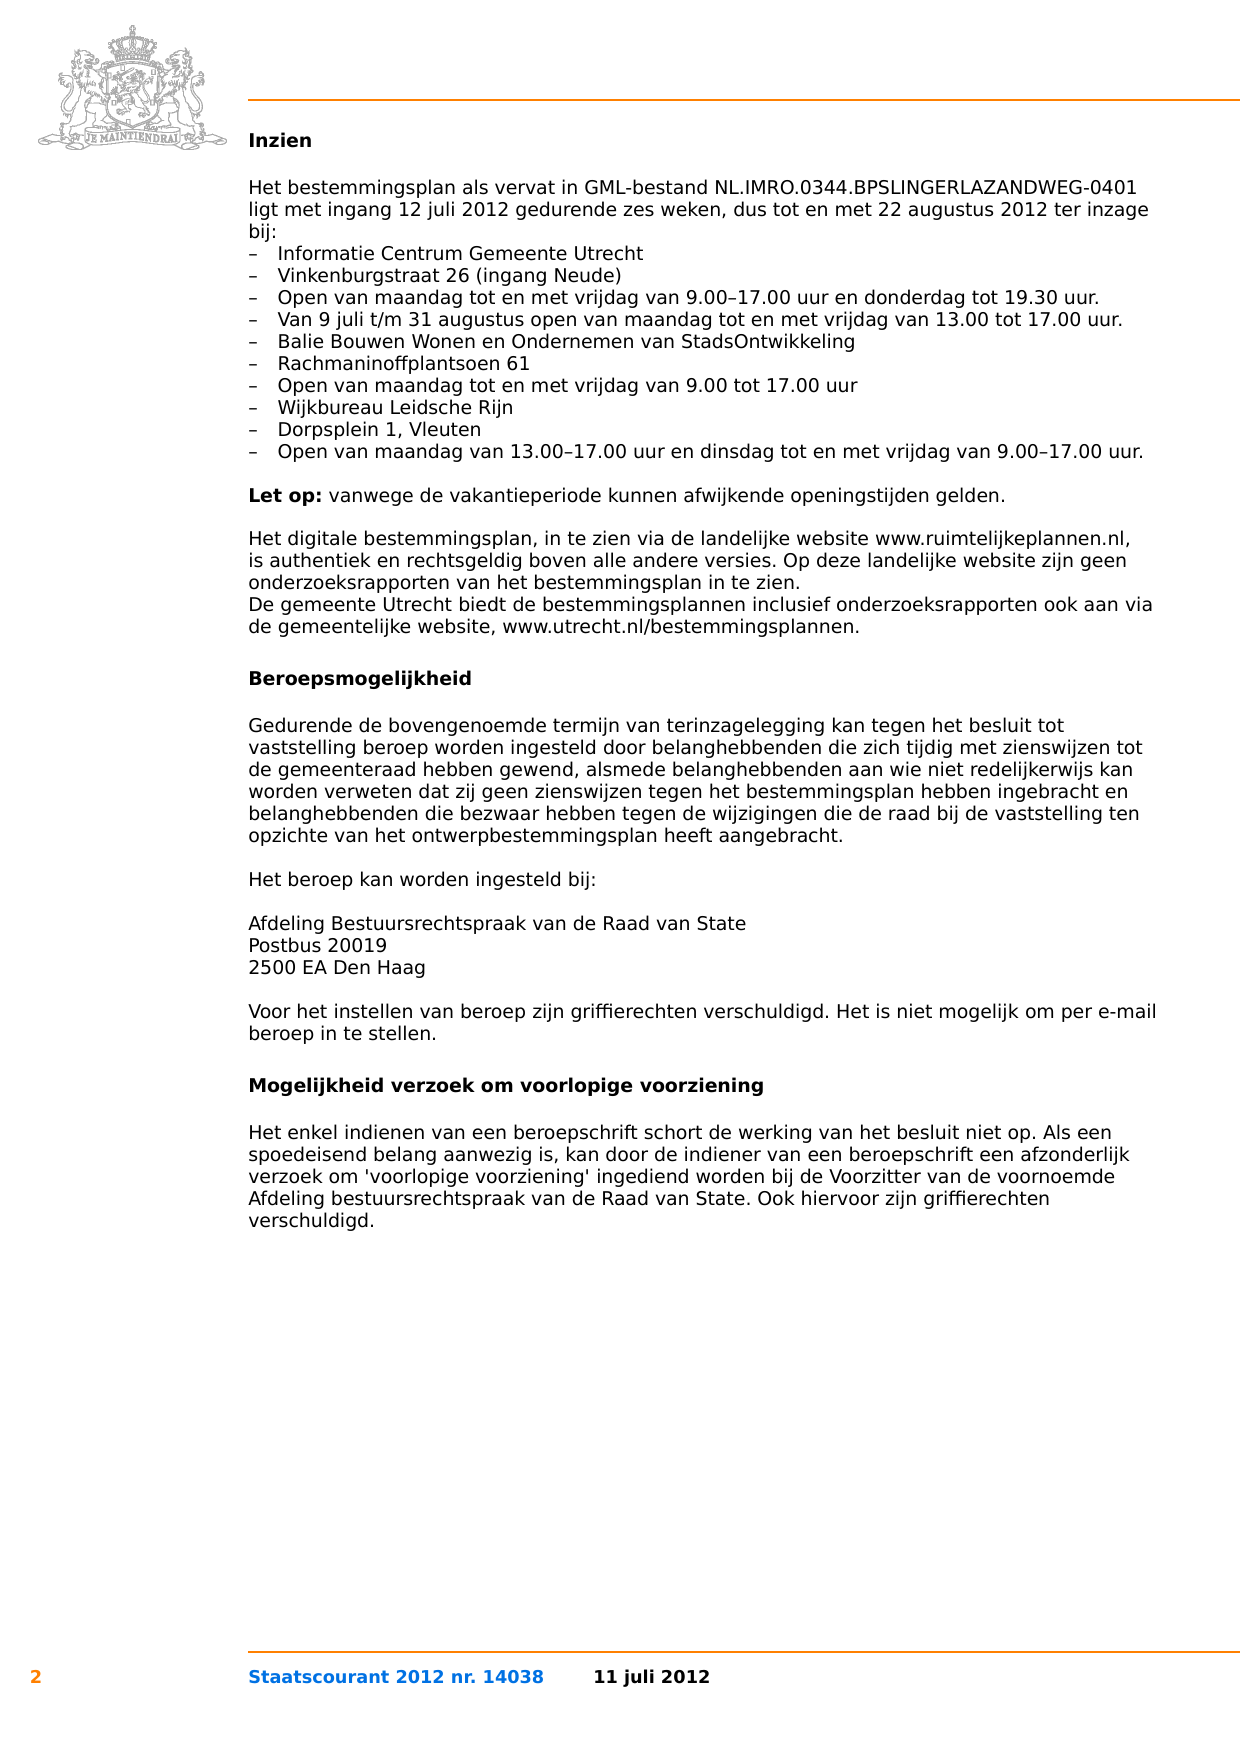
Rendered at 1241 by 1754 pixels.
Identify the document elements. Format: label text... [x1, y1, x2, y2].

text De gemeente Utrecht biedt de bestemmingsplannen inclusief onderzoeksrapporten ook aan via de gemeentelijke website, www.utrecht.nl/bestemmingsplannen. [248, 594, 1163, 638]
text Het digitale bestemmingsplan, in te zien via de landelijke website www.ruimtelijkeplannen.nl, is authentiek en rechtsgeldig boven alle andere versies. Op deze landelijke website zijn geen onderzoeksrapporten van het bestemmingsplan in te zien. [248, 528, 1163, 594]
text – Open van maandag tot en met vrijdag van 9.00–17.00 uur en donderdag tot 19.30 uur. [248, 287, 1163, 309]
text 2500 EA Den Haag [248, 957, 1163, 979]
text – Balie Bouwen Wonen en Ondernemen van StadsOntwikkeling [248, 331, 1163, 353]
text Voor het instellen van beroep zijn griffierechten verschuldigd. Het is niet mogelijk om per e-mail beroep in te stellen. [248, 1001, 1163, 1044]
text Het beroep kan worden ingesteld bij: [248, 869, 1163, 891]
subtitle Beroepsmogelijkheid [248, 668, 1163, 690]
text Let op: vanwege de vakantieperiode kunnen afwijkende openingstijden gelden. [248, 484, 1163, 506]
text Gedurende de bovengenoemde termijn van terinzagelegging kan tegen het besluit tot vaststelling beroep worden ingesteld door belanghebbenden die zich tijdig met zienswijzen tot de gemeenteraad hebben gewend, alsmede belanghebbenden aan wie niet redelijkerwijs kan worden verweten dat zij geen zienswijzen tegen het bestemmingsplan hebben ingebracht en belanghebbenden die bezwaar hebben tegen de wijzigingen die de raad bij de vaststelling ten opzichte van het ontwerpbestemmingsplan heeft aangebracht. [248, 715, 1163, 847]
text Het enkel indienen van een beroepschrift schort de werking van het besluit niet op. Als een spoedeisend belang aanwezig is, kan door de indiener van een beroepschrift een afzonderlijk verzoek om 'voorlopige voorziening' ingediend worden bij de Voorzitter van de voornoemde Afdeling bestuursrechtspraak van de Raad van State. Ook hiervoor zijn griffierechten verschuldigd. [248, 1122, 1163, 1231]
text – Van 9 juli t/m 31 augustus open van maandag tot en met vrijdag van 13.00 tot 17.00 uur. [248, 309, 1163, 331]
text – Open van maandag tot en met vrijdag van 9.00 tot 17.00 uur [248, 375, 1163, 397]
subtitle Mogelijkheid verzoek om voorlopige voorziening [248, 1074, 1163, 1097]
picture [38, 25, 227, 150]
text Afdeling Bestuursrechtspraak van de Raad van State [248, 913, 1163, 935]
text Postbus 20019 [248, 935, 1163, 957]
text – Rachmaninoffplantsoen 61 [248, 353, 1163, 375]
subtitle Inzien [248, 130, 1163, 152]
text – Wijkbureau Leidsche Rijn [248, 397, 1163, 419]
text – Vinkenburgstraat 26 (ingang Neude) [248, 265, 1163, 287]
text – Informatie Centrum Gemeente Utrecht [248, 243, 1163, 265]
text Het bestemmingsplan als vervat in GML-bestand NL.IMRO.0344.BPSLINGERLAZANDWEG-0401 ligt met ingang 12 juli 2012 gedurende zes weken, dus tot en met 22 augustus 2012 ter inzage bij: [248, 177, 1163, 243]
text – Dorpsplein 1, Vleuten [248, 419, 1163, 441]
text – Open van maandag van 13.00–17.00 uur en dinsdag tot en met vrijdag van 9.00–17.00 uur. [248, 441, 1163, 463]
